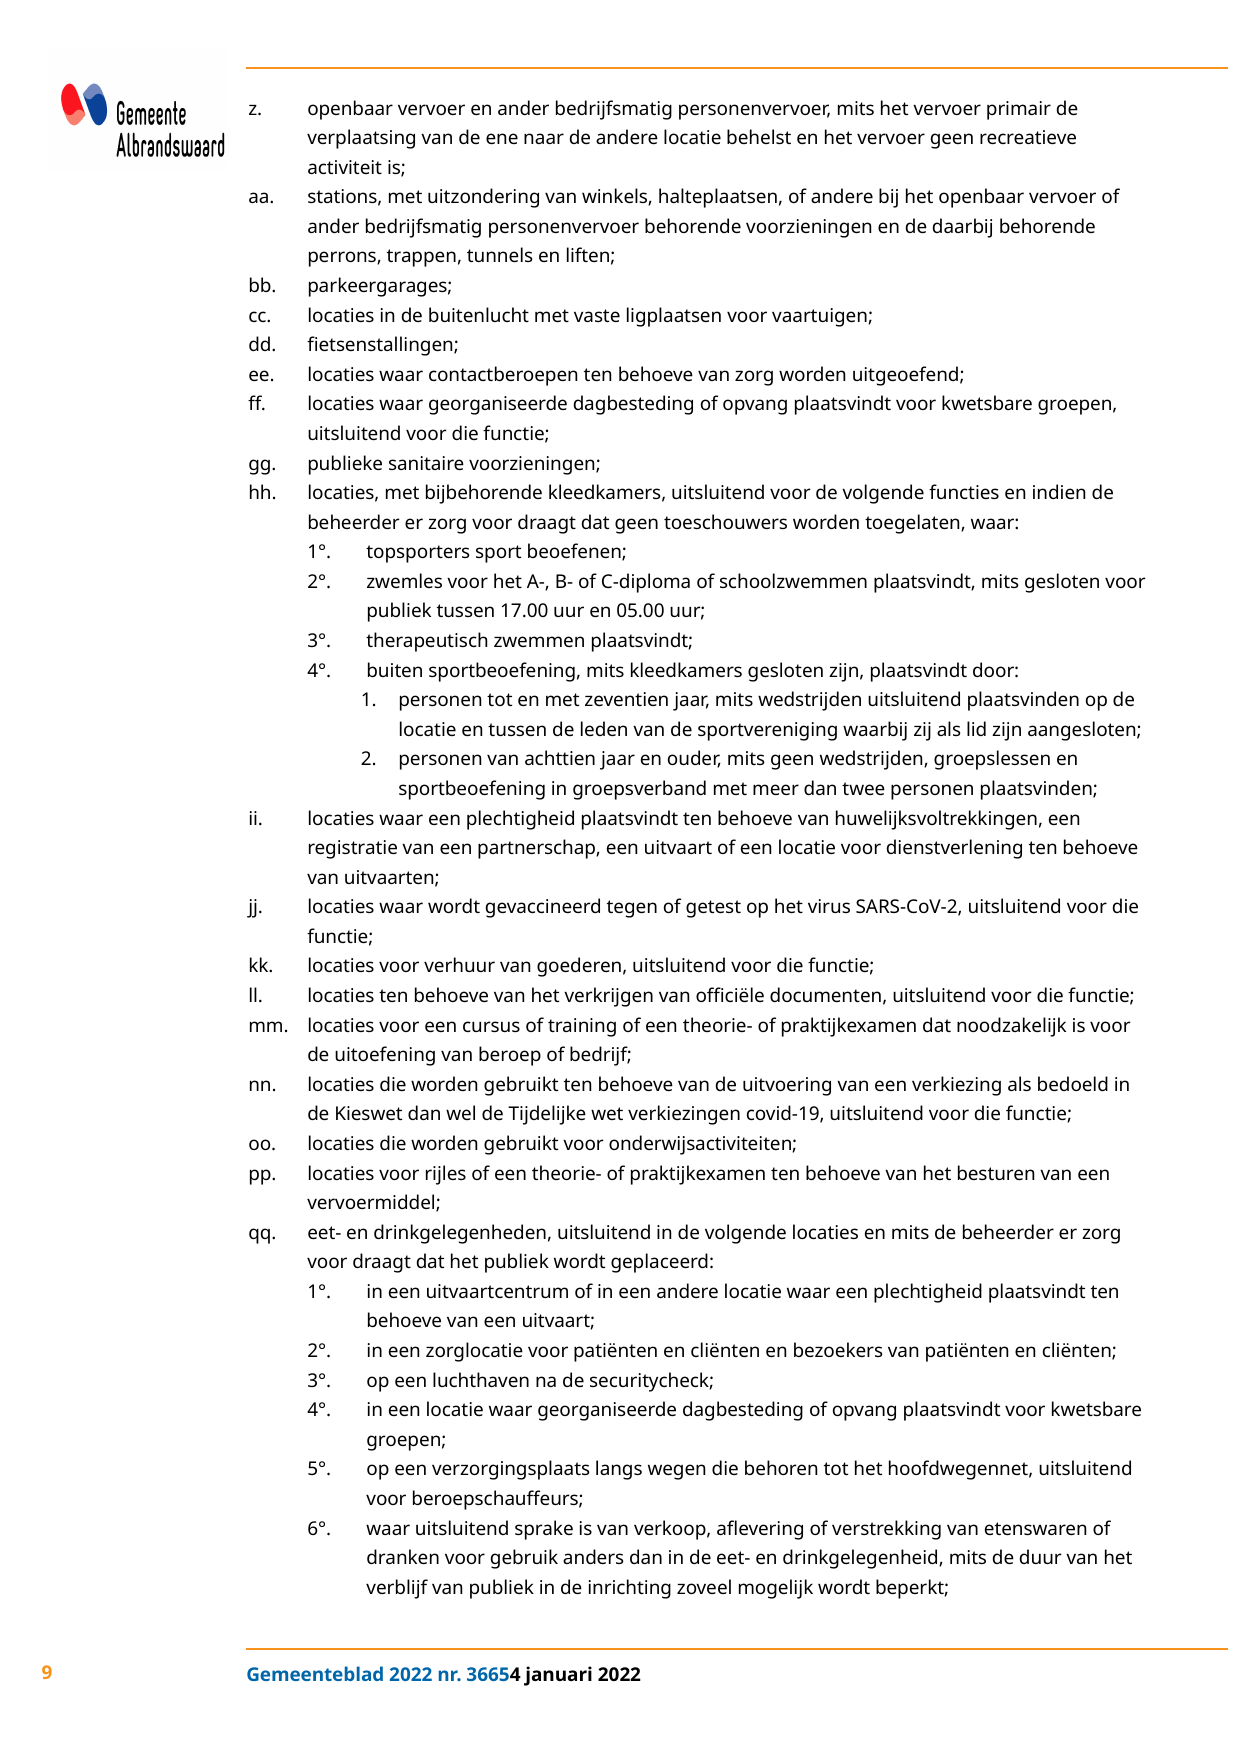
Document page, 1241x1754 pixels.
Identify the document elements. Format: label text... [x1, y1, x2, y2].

list locaties voor verhuur van goederen, uitsluitend voor die functie; [248, 953, 1152, 978]
list personen van achttien jaar en ouder, mits geen wedstrijden, groepslessen en sportbeoefening in groepsverband met meer dan twee personen plaatsvinden; [361, 746, 1152, 801]
list locaties waar een plechtigheid plaatsvindt ten behoeve van huwelijksvoltrekkingen, een registratie van een partnerschap, een uitvaart of een locatie voor dienstverlening ten behoeve van uitvaarten; [248, 805, 1152, 890]
list op een verzorgingsplaats langs wegen die behoren tot het hoofdwegennet, uitsluitend voor beroepschauffeurs; [307, 1456, 1152, 1511]
list parkeergarages; [248, 272, 1152, 298]
list locaties, met bijbehorende kleedkamers, uitsluitend voor de volgende functies en indien de beheerder er zorg voor draagt dat geen toeschouwers worden toegelaten, waar: [248, 479, 1152, 535]
list locaties waar wordt gevaccineerd tegen of getest op het virus SARS-CoV-2, uitsluitend voor die functie; [248, 893, 1152, 949]
list in een zorglocatie voor patiënten en cliënten en bezoekers van patiënten en cliënten; [307, 1337, 1152, 1363]
list locaties voor een cursus of training of een theorie- of praktijkexamen dat noodzakelijk is voor de uitoefening van beroep of bedrijf; [248, 1012, 1152, 1067]
list eet- en drinkgelegenheden, uitsluitend in de volgende locaties en mits de beheerder er zorg voor draagt dat het publiek wordt geplaceerd: [248, 1219, 1152, 1274]
list publieke sanitaire voorzieningen; [248, 450, 1152, 476]
list locaties voor rijles of een theorie- of praktijkexamen ten behoeve van het besturen van een vervoermiddel; [248, 1160, 1152, 1215]
list personen tot en met zeventien jaar, mits wedstrijden uitsluitend plaatsvinden op de locatie en tussen de leden van de sportvereniging waarbij zij als lid zijn aangesloten; [361, 686, 1152, 742]
list locaties waar contactberoepen ten behoeve van zorg worden uitgeoefend; [248, 361, 1152, 387]
list locaties ten behoeve van het verkrijgen van officiële documenten, uitsluitend voor die functie; [248, 982, 1152, 1008]
list waar uitsluitend sprake is van verkoop, aflevering of verstrekking van etenswaren of dranken voor gebruik anders dan in de eet- en drinkgelegenheid, mits de duur van het verblijf van publiek in de inrichting zoveel mogelijk wordt beperkt; [307, 1515, 1152, 1600]
picture [41, 47, 231, 172]
list fietsenstallingen; [248, 331, 1152, 357]
list locaties in de buitenlucht met vaste ligplaatsen voor vaartuigen; [248, 302, 1152, 328]
list topsporters sport beoefenen; [307, 538, 1152, 564]
list openbaar vervoer en ander bedrijfsmatig personenvervoer, mits het vervoer primair de verplaatsing van de ene naar de andere locatie behelst en het vervoer geen recreatieve activiteit is; [248, 95, 1152, 180]
list locaties die worden gebruikt voor onderwijsactiviteiten; [248, 1130, 1152, 1156]
list locaties waar georganiseerde dagbesteding of opvang plaatsvindt voor kwetsbare groepen, uitsluitend voor die functie; [248, 391, 1152, 446]
list op een luchthaven na de securitycheck; [307, 1367, 1152, 1393]
list buiten sportbeoefening, mits kleedkamers gesloten zijn, plaatsvindt door: [307, 657, 1152, 683]
list stations, met uitzondering van winkels, halteplaatsen, of andere bij het openbaar vervoer of ander bedrijfsmatig personenvervoer behorende voorzieningen en de daarbij behorende perrons, trappen, tunnels en liften; [248, 183, 1152, 268]
list zwemles voor het A-, B- of C-diploma of schoolzwemmen plaatsvindt, mits gesloten voor publiek tussen 17.00 uur en 05.00 uur; [307, 568, 1152, 623]
list in een locatie waar georganiseerde dagbesteding of opvang plaatsvindt voor kwetsbare groepen; [307, 1396, 1152, 1452]
list locaties die worden gebruikt ten behoeve van de uitvoering van een verkiezing als bedoeld in de Kieswet dan wel de Tijdelijke wet verkiezingen covid-19, uitsluitend voor die functie; [248, 1071, 1152, 1126]
list in een uitvaartcentrum of in een andere locatie waar een plechtigheid plaatsvindt ten behoeve van een uitvaart; [307, 1278, 1152, 1333]
list therapeutisch zwemmen plaatsvindt; [307, 627, 1152, 653]
